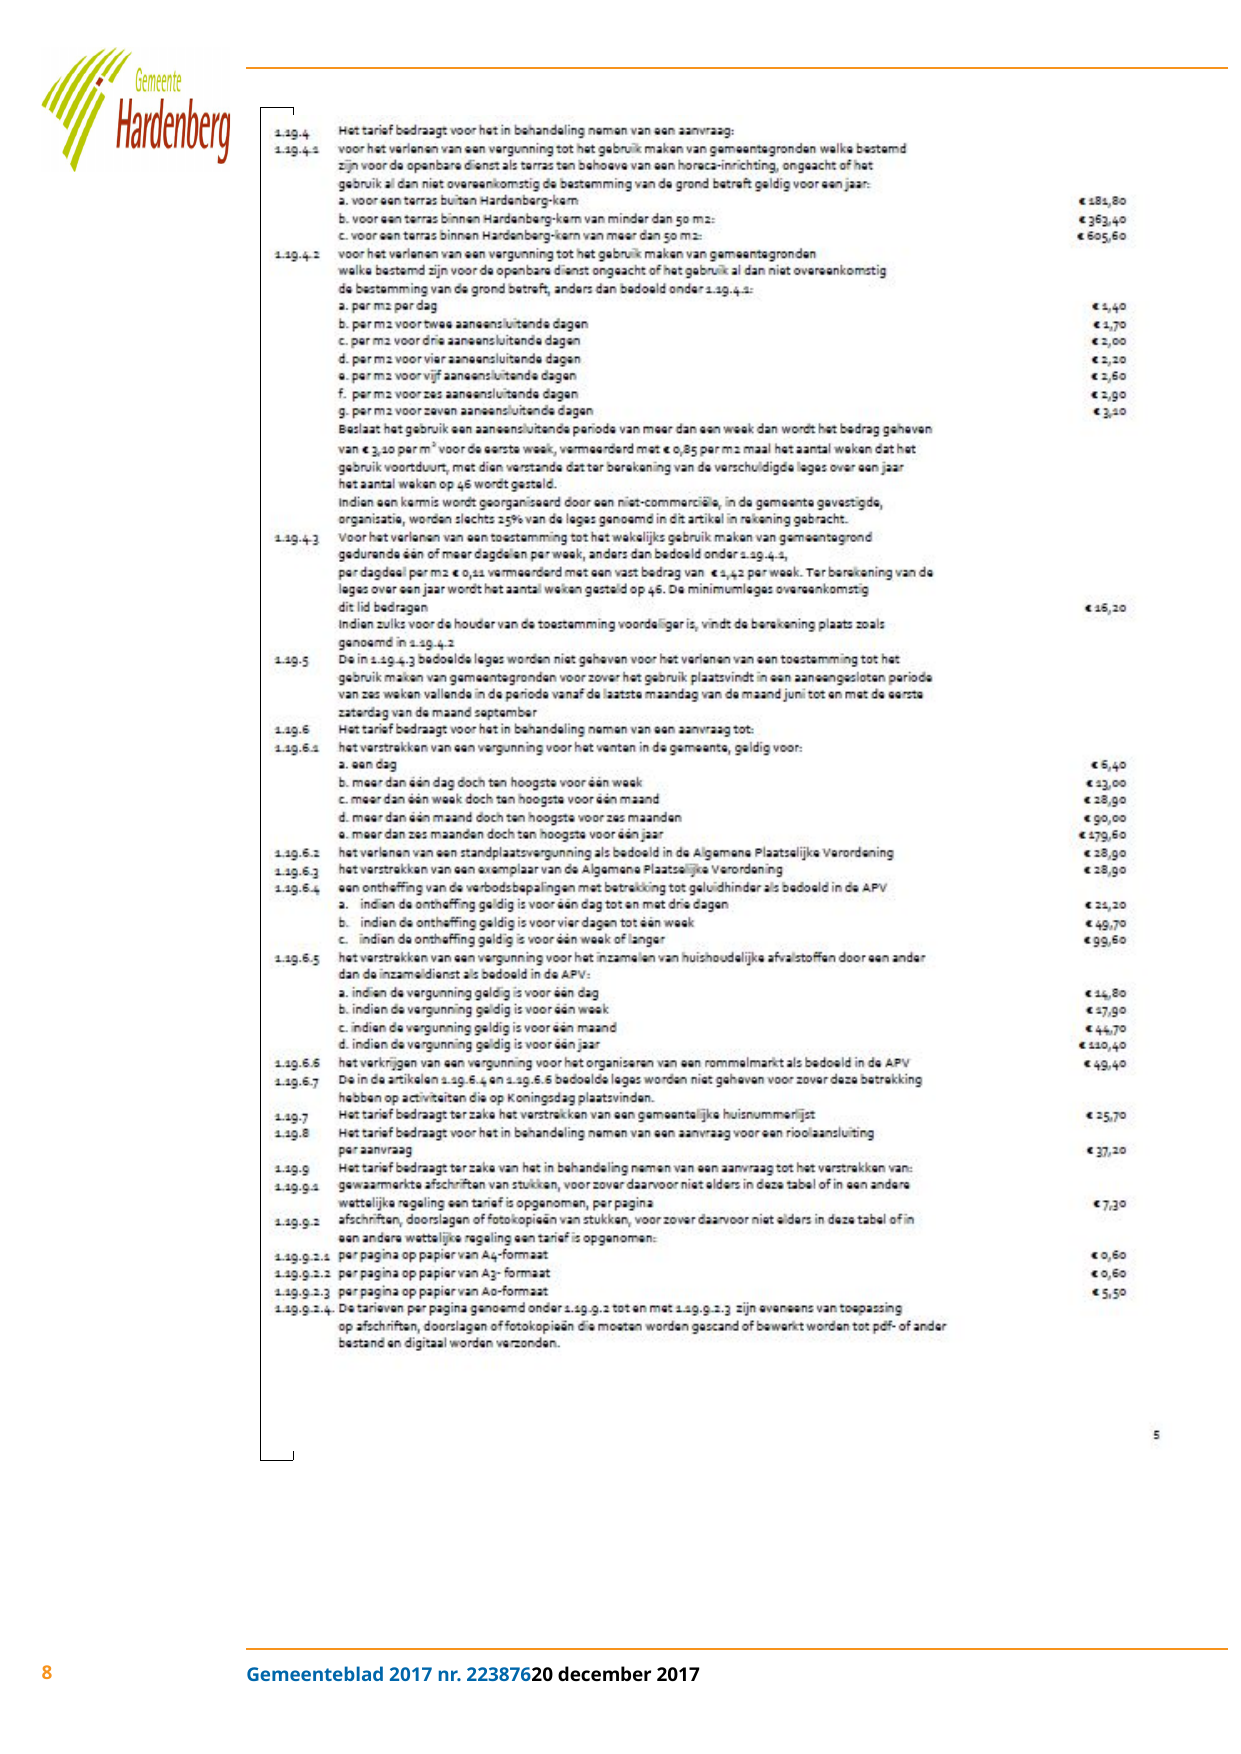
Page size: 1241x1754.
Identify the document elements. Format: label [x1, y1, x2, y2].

picture [41, 47, 231, 172]
picture [268, 115, 1173, 1451]
